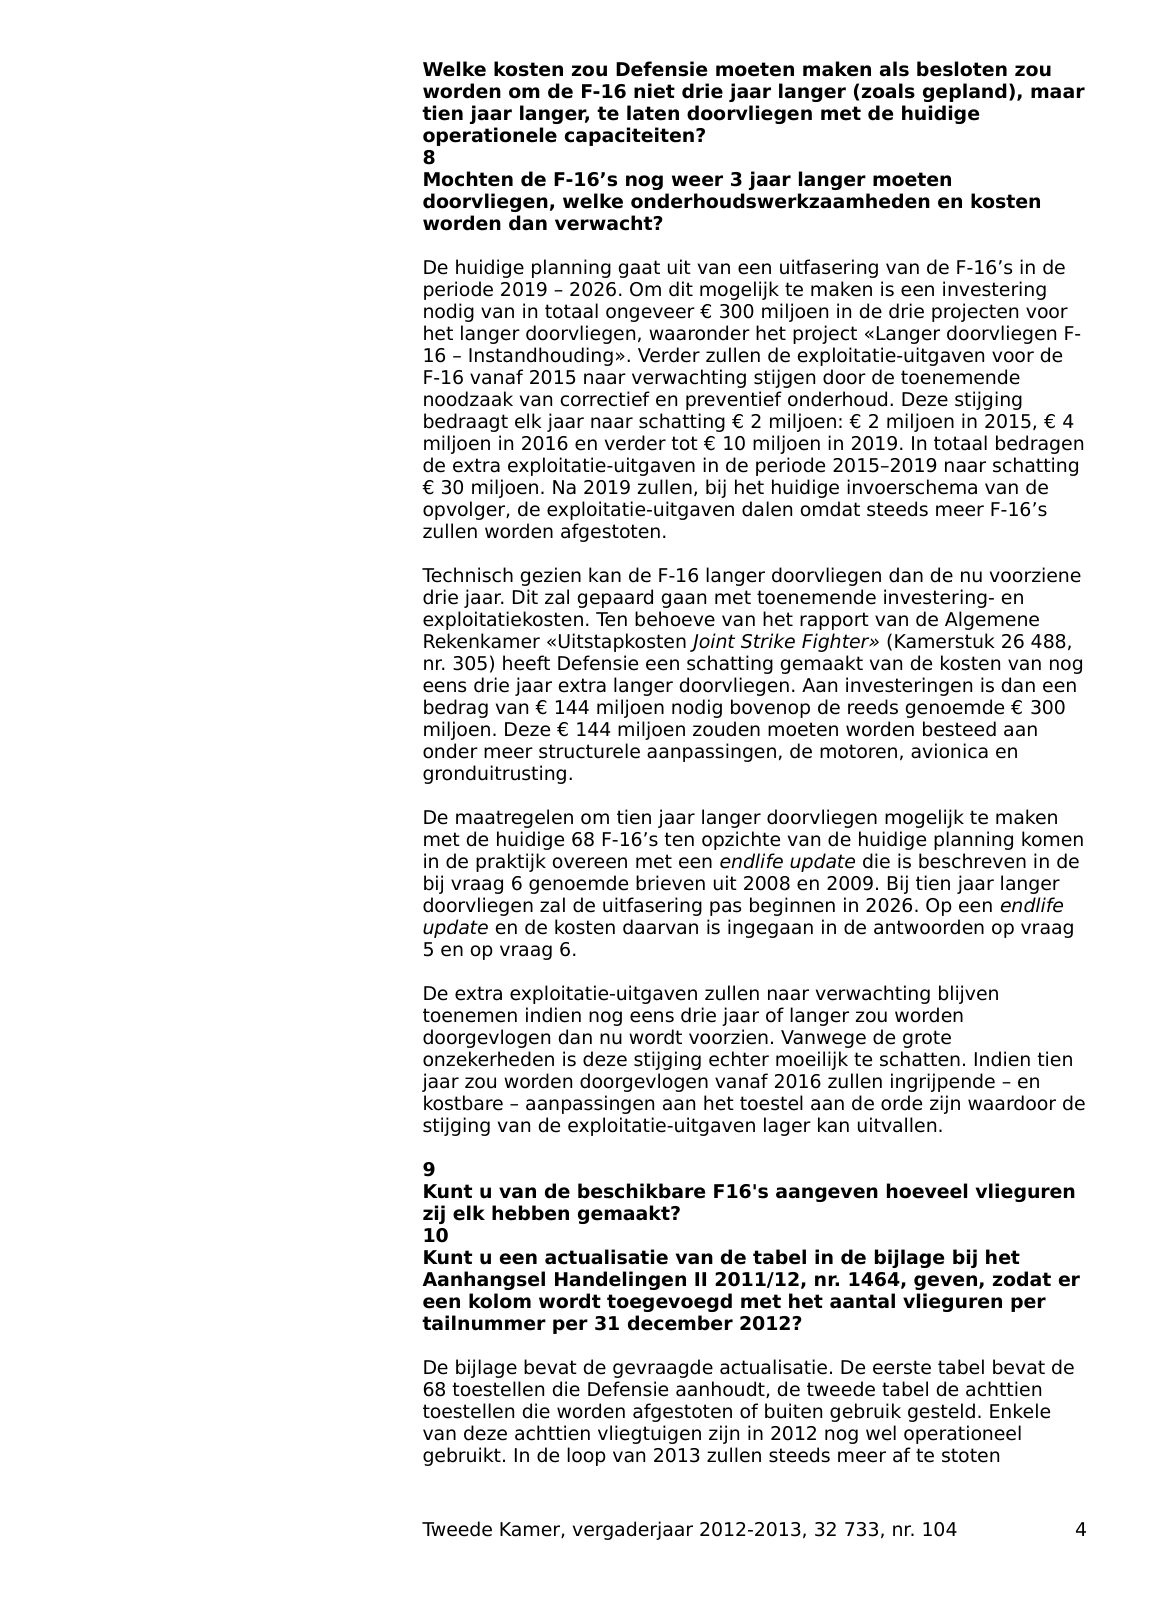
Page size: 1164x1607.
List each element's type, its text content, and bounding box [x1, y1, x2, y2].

text 8 [422, 147, 1087, 169]
text Kunt u van de beschikbare F16's aangeven hoeveel vlieguren zij elk hebben gemaakt? [422, 1181, 1087, 1225]
text De maatregelen om tien jaar langer doorvliegen mogelijk te maken met de huidige 68 F-16’s ten opzichte van de huidige planning komen in de praktijk overeen met een endlife update die is beschreven in de bij vraag 6 genoemde brieven uit 2008 en 2009. Bij tien jaar langer doorvliegen zal de uitfasering pas beginnen in 2026. Op een endlife update en de kosten daarvan is ingegaan in de antwoorden op vraag 5 en op vraag 6. [422, 807, 1087, 961]
text Technisch gezien kan de F-16 langer doorvliegen dan de nu voorziene drie jaar. Dit zal gepaard gaan met toenemende investering- en exploitatiekosten. Ten behoeve van het rapport van de Algemene Rekenkamer «Uitstapkosten Joint Strike Fighter» (Kamerstuk 26 488, nr. 305) heeft Defensie een schatting gemaakt van de kosten van nog eens drie jaar extra langer doorvliegen. Aan investeringen is dan een bedrag van € 144 miljoen nodig bovenop de reeds genoemde € 300 miljoen. Deze € 144 miljoen zouden moeten worden besteed aan onder meer structurele aanpassingen, de motoren, avionica en gronduitrusting. [422, 565, 1087, 785]
text De extra exploitatie-uitgaven zullen naar verwachting blijven toenemen indien nog eens drie jaar of langer zou worden doorgevlogen dan nu wordt voorzien. Vanwege de grote onzekerheden is deze stijging echter moeilijk te schatten. Indien tien jaar zou worden doorgevlogen vanaf 2016 zullen ingrijpende – en kostbare – aanpassingen aan het toestel aan de orde zijn waardoor de stijging van de exploitatie-uitgaven lager kan uitvallen. [422, 983, 1087, 1137]
text De huidige planning gaat uit van een uitfasering van de F-16’s in de periode 2019 – 2026. Om dit mogelijk te maken is een investering nodig van in totaal ongeveer € 300 miljoen in de drie projecten voor het langer doorvliegen, waaronder het project «Langer doorvliegen F-16 – Instandhouding». Verder zullen de exploitatie-uitgaven voor de F-16 vanaf 2015 naar verwachting stijgen door de toenemende noodzaak van correctief en preventief onderhoud. Deze stijging bedraagt elk jaar naar schatting € 2 miljoen: € 2 miljoen in 2015, € 4 miljoen in 2016 en verder tot € 10 miljoen in 2019. In totaal bedragen de extra exploitatie-uitgaven in de periode 2015–2019 naar schatting € 30 miljoen. Na 2019 zullen, bij het huidige invoerschema van de opvolger, de exploitatie-uitgaven dalen omdat steeds meer F-16’s zullen worden afgestoten. [422, 257, 1087, 543]
text 10 [422, 1225, 1087, 1247]
text Welke kosten zou Defensie moeten maken als besloten zou worden om de F-16 niet drie jaar langer (zoals gepland), maar tien jaar langer, te laten doorvliegen met de huidige operationele capaciteiten? [422, 59, 1087, 147]
text 9 [422, 1159, 1087, 1181]
text Kunt u een actualisatie van de tabel in de bijlage bij het Aanhangsel Handelingen II 2011/12, nr. 1464, geven, zodat er een kolom wordt toegevoegd met het aantal vlieguren per tailnummer per 31 december 2012? [422, 1247, 1087, 1335]
text Mochten de F-16’s nog weer 3 jaar langer moeten doorvliegen, welke onderhoudswerkzaamheden en kosten worden dan verwacht? [422, 169, 1087, 235]
text De bijlage bevat de gevraagde actualisatie. De eerste tabel bevat de 68 toestellen die Defensie aanhoudt, de tweede tabel de achttien toestellen die worden afgestoten of buiten gebruik gesteld. Enkele van deze achttien vliegtuigen zijn in 2012 nog wel operationeel gebruikt. In de loop van 2013 zullen steeds meer af te stoten [422, 1357, 1087, 1467]
